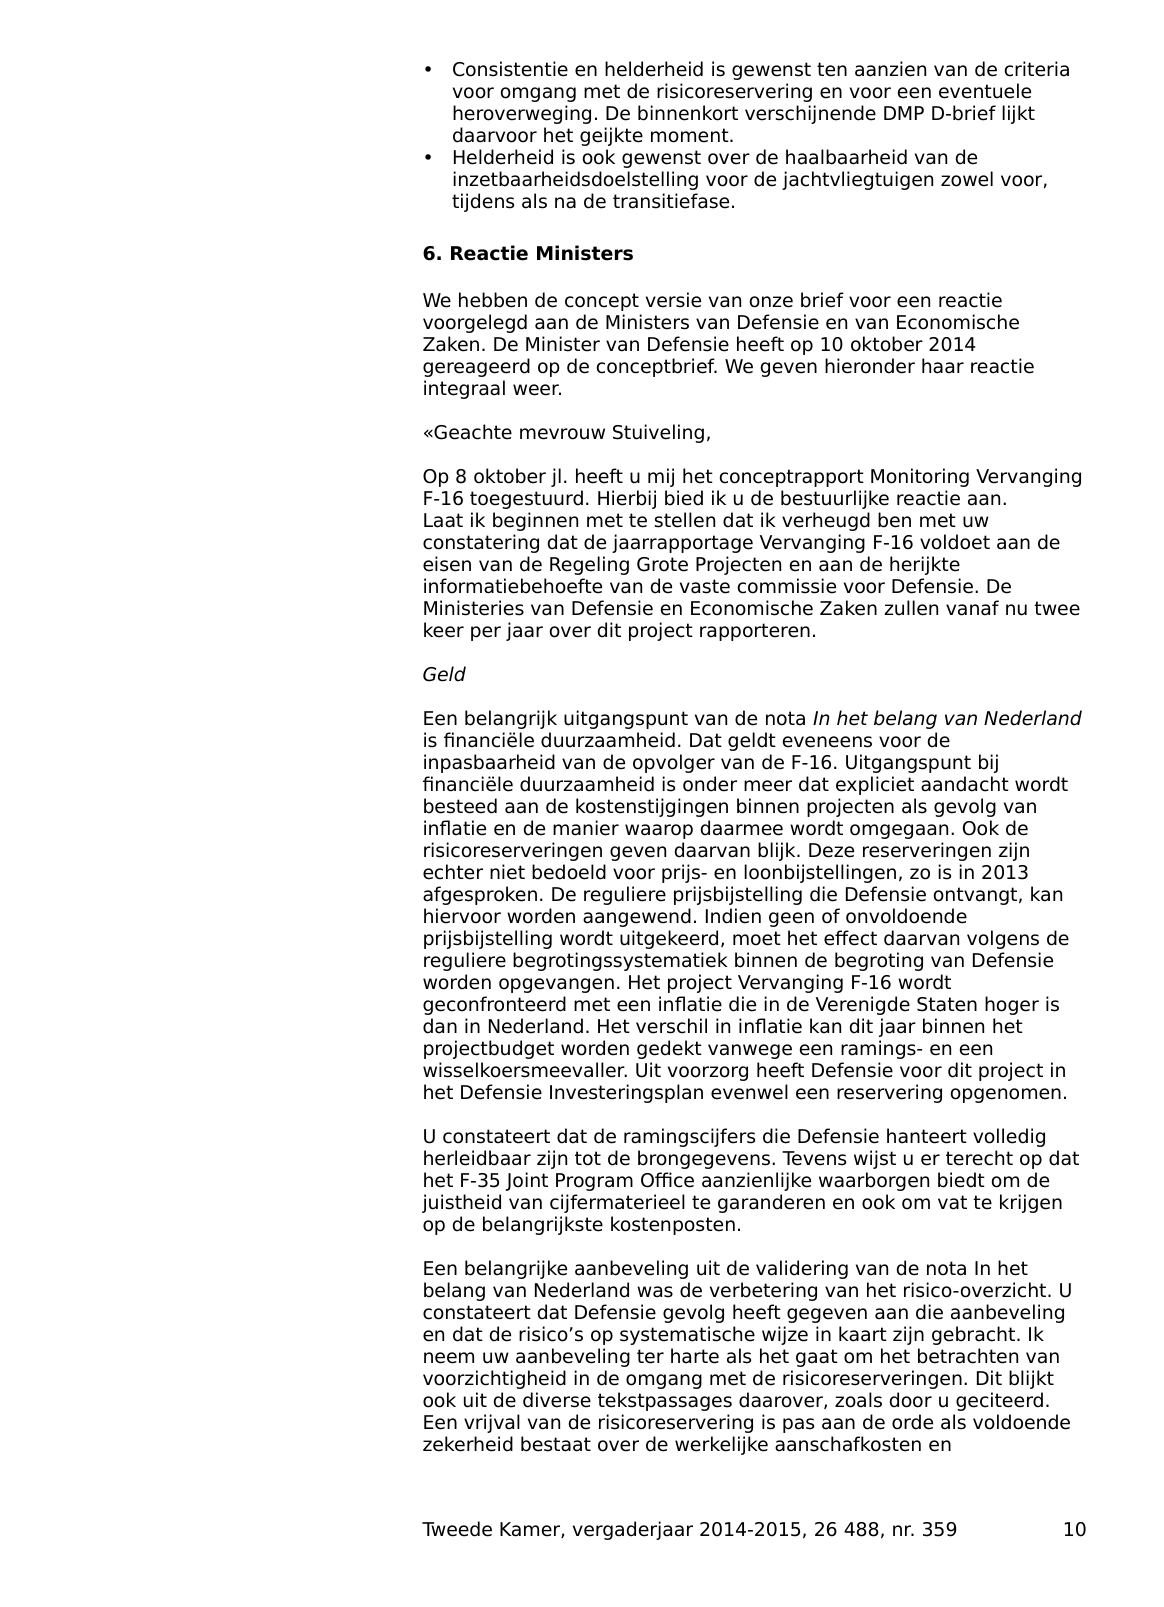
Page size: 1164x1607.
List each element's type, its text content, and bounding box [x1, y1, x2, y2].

text Op 8 oktober jl. heeft u mij het conceptrapport Monitoring Vervanging F-16 toegestuurd. Hierbij bied ik u de bestuurlijke reactie aan. [422, 466, 1087, 510]
subtitle 6. Reactie Ministers [422, 243, 1087, 265]
text Laat ik beginnen met te stellen dat ik verheugd ben met uw constatering dat de jaarrapportage Vervanging F-16 voldoet aan de eisen van de Regeling Grote Projecten en aan de herijkte informatiebehoefte van de vaste commissie voor Defensie. De Ministeries van Defensie en Economische Zaken zullen vanaf nu twee keer per jaar over dit project rapporteren. [422, 510, 1087, 642]
text • Consistentie en helderheid is gewenst ten aanzien van de criteria voor omgang met de risicoreservering en voor een eventuele heroverweging. De binnenkort verschijnende DMP D-brief lijkt daarvoor het geijkte moment. [422, 59, 1087, 147]
text • Helderheid is ook gewenst over de haalbaarheid van de inzetbaarheidsdoelstelling voor de jachtvliegtuigen zowel voor, tijdens als na de transitiefase. [422, 147, 1087, 213]
text Een belangrijke aanbeveling uit de validering van de nota In het belang van Nederland was de verbetering van het risico-overzicht. U constateert dat Defensie gevolg heeft gegeven aan die aanbeveling en dat de risico’s op systematische wijze in kaart zijn gebracht. Ik neem uw aanbeveling ter harte als het gaat om het betrachten van voorzichtigheid in de omgang met de risicoreserveringen. Dit blijkt ook uit de diverse tekstpassages daarover, zoals door u geciteerd. Een vrijval van de risicoreservering is pas aan de orde als voldoende zekerheid bestaat over de werkelijke aanschafkosten en [422, 1258, 1087, 1456]
text U constateert dat de ramingscijfers die Defensie hanteert volledig herleidbaar zijn tot de brongegevens. Tevens wijst u er terecht op dat het F-35 Joint Program Office aanzienlijke waarborgen biedt om de juistheid van cijfermaterieel te garanderen en ook om vat te krijgen op de belangrijkste kostenposten. [422, 1126, 1087, 1236]
text Een belangrijk uitgangspunt van de nota In het belang van Nederland is financiële duurzaamheid. Dat geldt eveneens voor de inpasbaarheid van de opvolger van de F-16. Uitgangspunt bij financiële duurzaamheid is onder meer dat expliciet aandacht wordt besteed aan de kostenstijgingen binnen projecten als gevolg van inflatie en de manier waarop daarmee wordt omgegaan. Ook de risicoreserveringen geven daarvan blijk. Deze reserveringen zijn echter niet bedoeld voor prijs- en loonbijstellingen, zo is in 2013 afgesproken. De reguliere prijsbijstelling die Defensie ontvangt, kan hiervoor worden aangewend. Indien geen of onvoldoende prijsbijstelling wordt uitgekeerd, moet het effect daarvan volgens de reguliere begrotingssystematiek binnen de begroting van Defensie worden opgevangen. Het project Vervanging F-16 wordt geconfronteerd met een inflatie die in de Verenigde Staten hoger is dan in Nederland. Het verschil in inflatie kan dit jaar binnen het projectbudget worden gedekt vanwege een ramings- en een wisselkoersmeevaller. Uit voorzorg heeft Defensie voor dit project in het Defensie Investeringsplan evenwel een reservering opgenomen. [422, 708, 1087, 1104]
subtitle Geld [422, 664, 1087, 686]
text We hebben de concept versie van onze brief voor een reactie voorgelegd aan de Ministers van Defensie en van Economische Zaken. De Minister van Defensie heeft op 10 oktober 2014 gereageerd op de conceptbrief. We geven hieronder haar reactie integraal weer. [422, 290, 1087, 400]
text «Geachte mevrouw Stuiveling, [422, 422, 1087, 444]
